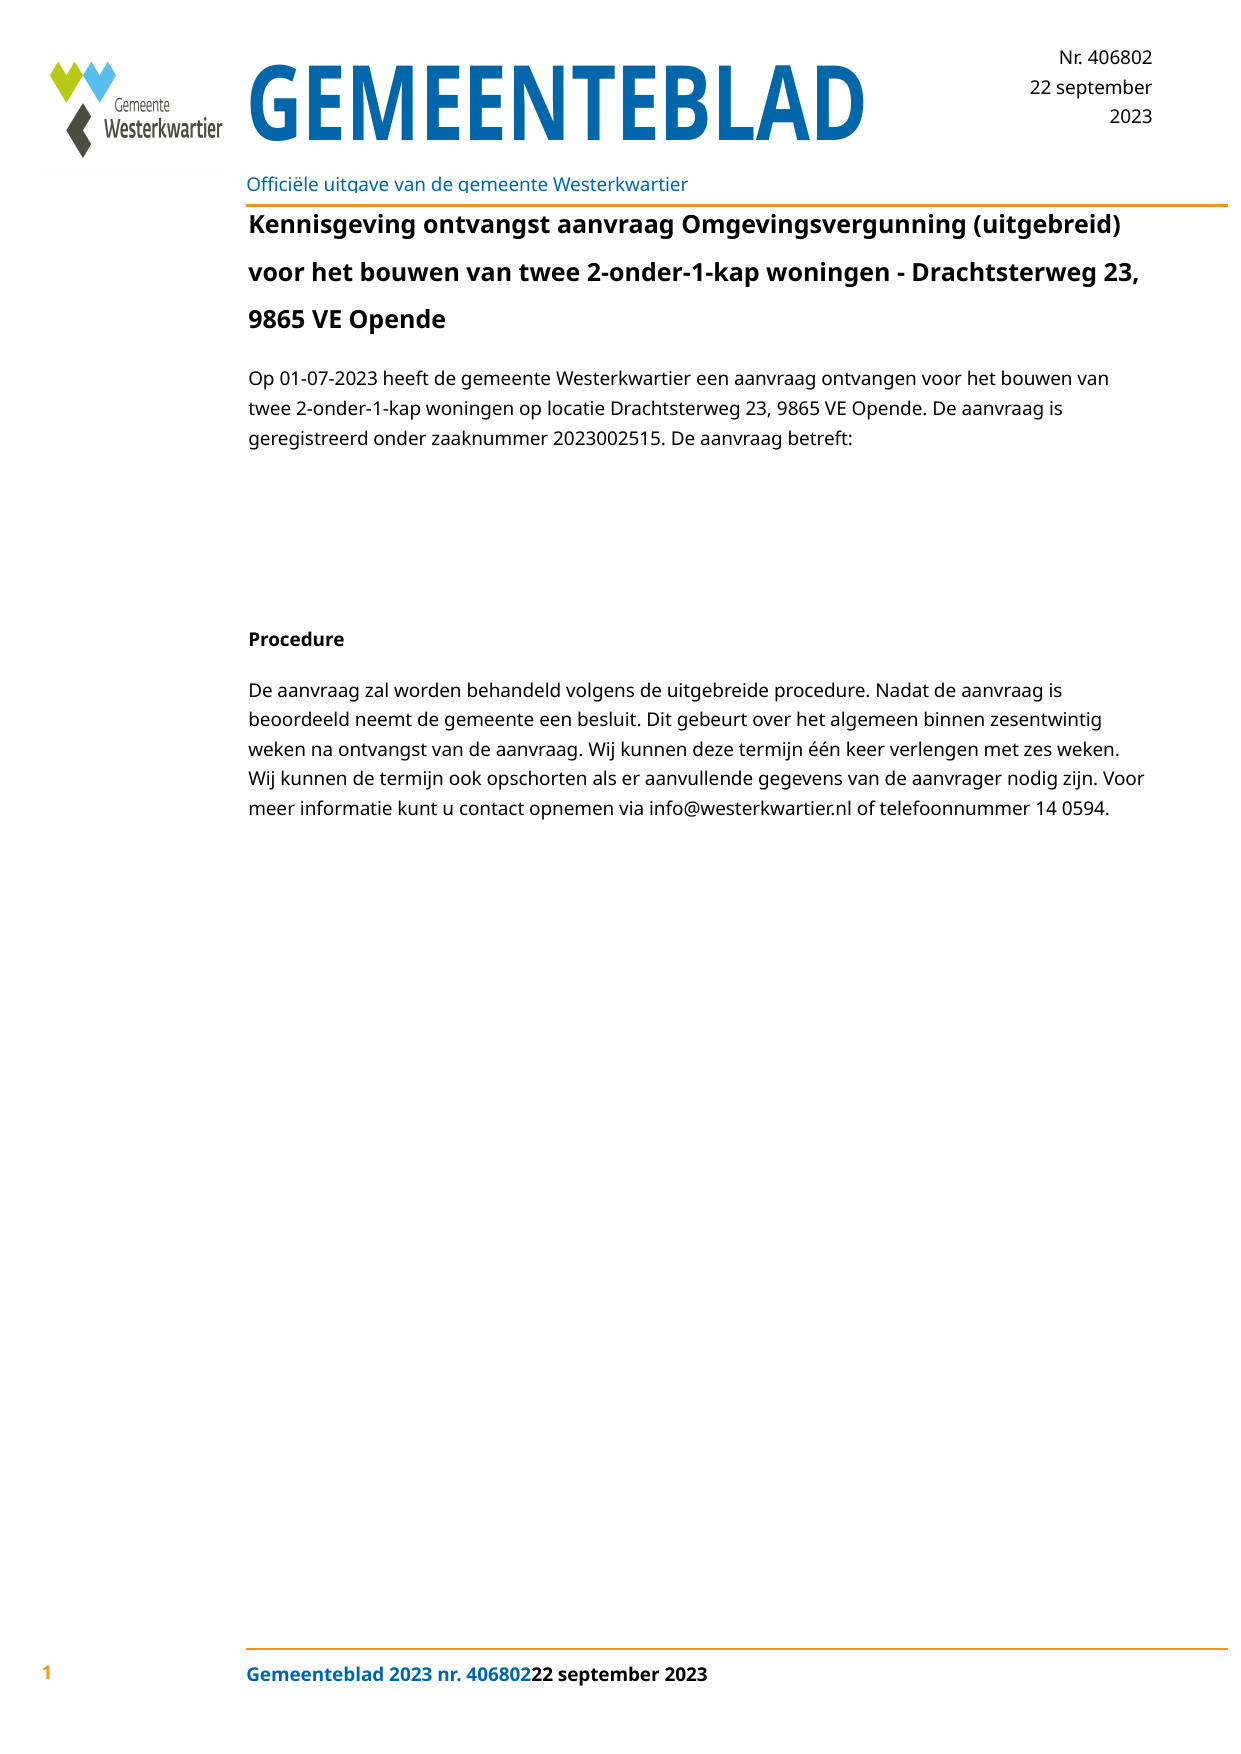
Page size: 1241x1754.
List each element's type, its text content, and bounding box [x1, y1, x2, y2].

text Op 01-07-2023 heeft de gemeente Westerkwartier een aanvraag ontvangen voor het bouwen van twee 2-onder-1-kap woningen op locatie Drachtsterweg 23, 9865 VE Opende. De aanvraag is geregistreerd onder zaaknummer 2023002515. De aanvraag betreft: [248, 366, 1152, 450]
text Kennisgeving ontvangst aanvraag Omgevingsvergunning (uitgebreid) voor het bouwen van twee 2-onder-1-kap woningen - Drachtsterweg 23, 9865 VE Opende [248, 207, 1152, 336]
text De aanvraag zal worden behandeld volgens de uitgebreide procedure. Nadat de aanvraag is beoordeeld neemt de gemeente een besluit. Dit gebeurt over het algemeen binnen zesentwintig weken na ontvangst van de aanvraag. Wij kunnen deze termijn één keer verlengen met zes weken. Wij kunnen de termijn ook opschorten als er aanvullende gegevens van de aanvrager nodig zijn. Voor meer informatie kunt u contact opnemen via info@westerkwartier.nl of telefoonnummer 14 0594. [248, 677, 1152, 821]
text Procedure [248, 626, 1152, 652]
picture [41, 47, 231, 172]
